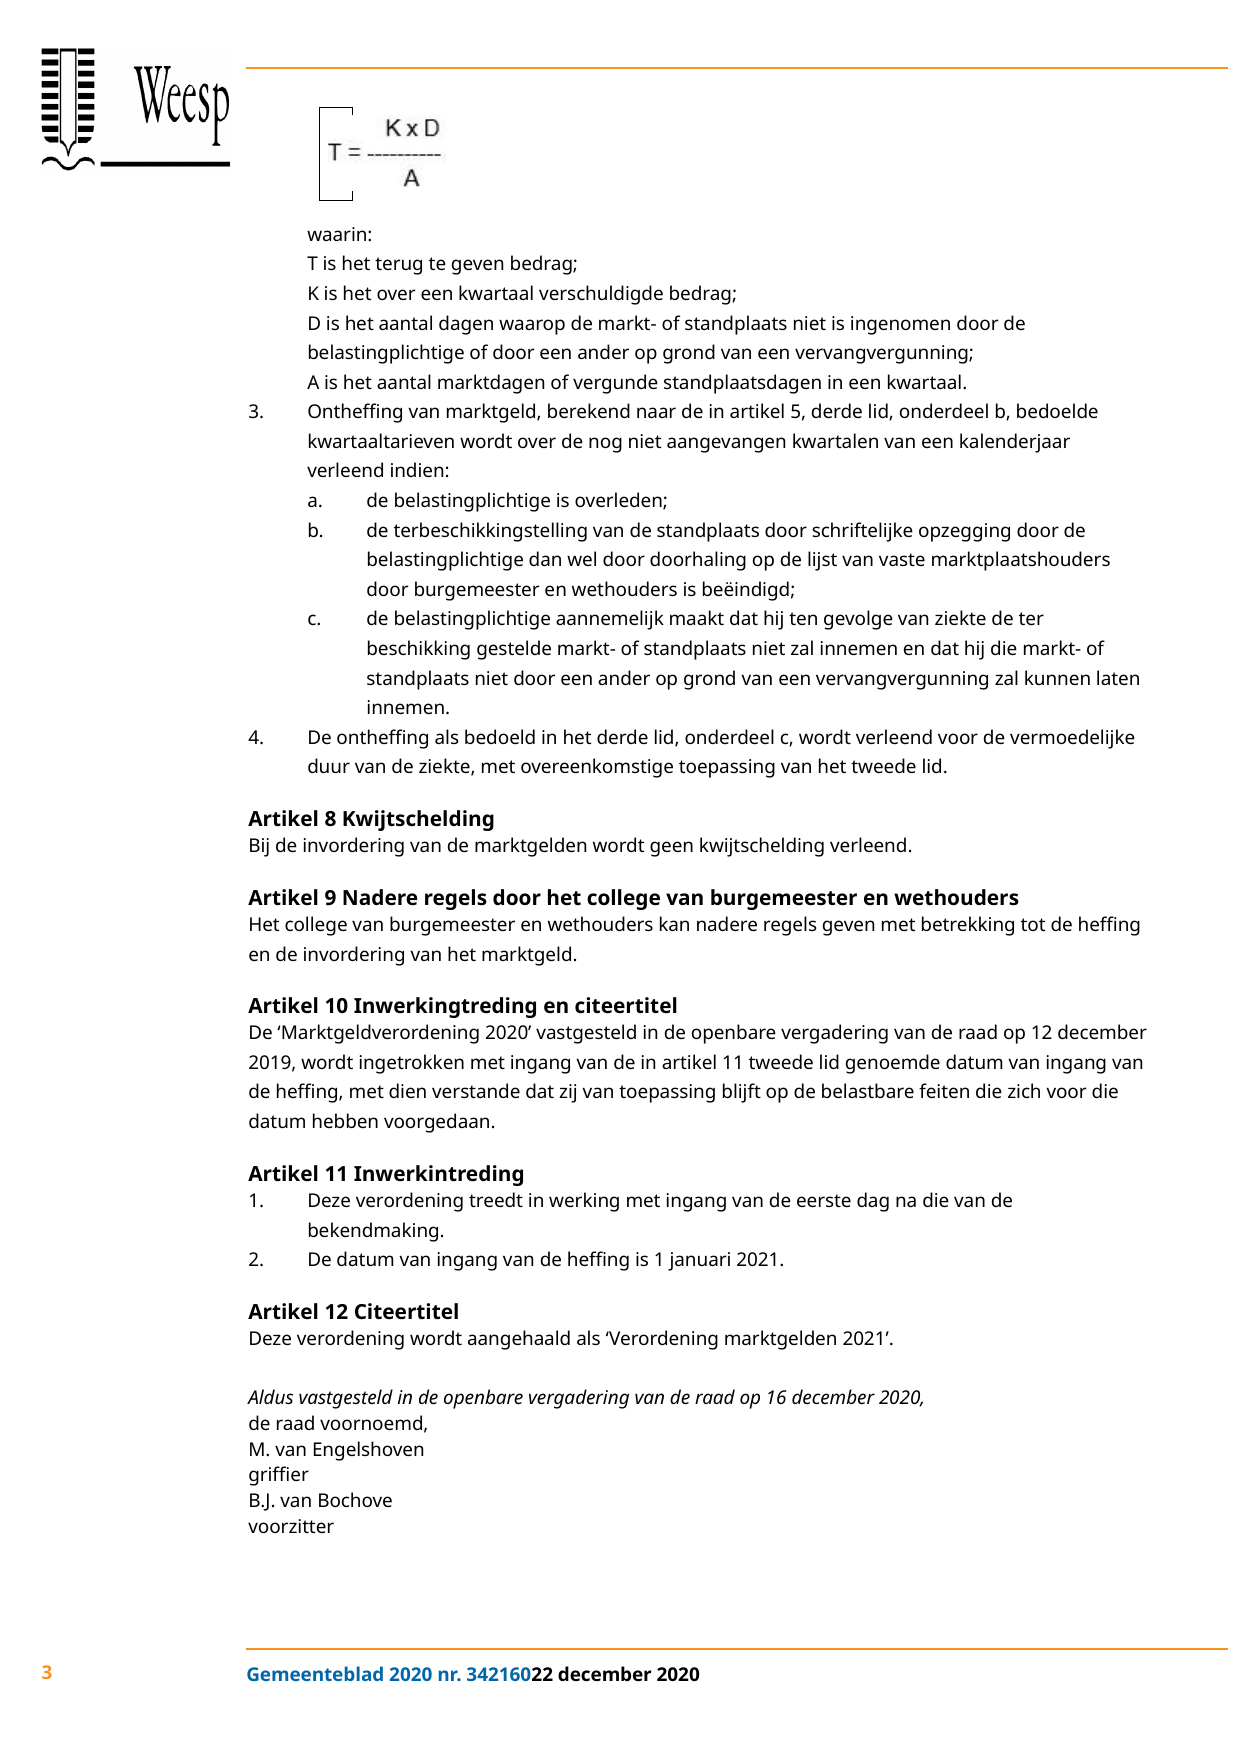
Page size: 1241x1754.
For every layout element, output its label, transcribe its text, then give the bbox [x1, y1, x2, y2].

text Het college van burgemeester en wethouders kan nadere regels geven met betrekking tot de heffing en de invordering van het marktgeld. [248, 911, 1152, 966]
text voorzitter [248, 1513, 1152, 1539]
list de belastingplichtige is overleden; [307, 487, 1152, 513]
list waarin: [248, 221, 1152, 247]
text De ‘Marktgeldverordening 2020’ vastgesteld in de openbare vergadering van de raad op 12 december 2019, wordt ingetrokken met ingang van de in artikel 11 tweede lid genoemde datum van ingang van de heffing, met dien verstande dat zij van toepassing blijft op de belastbare feiten die zich voor die datum hebben voorgedaan. [248, 1019, 1152, 1134]
text Artikel 12 Citeertitel [248, 1297, 1152, 1325]
picture [41, 47, 231, 172]
list de terbeschikkingstelling van de standplaats door schriftelijke opzegging door de belastingplichtige dan wel door doorhaling op de lijst van vaste marktplaatshouders door burgemeester en wethouders is beëindigd; [307, 517, 1152, 602]
text M. van Engelshoven [248, 1436, 1152, 1462]
list T is het terug te geven bedrag; [248, 251, 1152, 276]
list Ontheffing van marktgeld, berekend naar de in artikel 5, derde lid, onderdeel b, bedoelde kwartaaltarieven wordt over de nog niet aangevangen kwartalen van een kalenderjaar verleend indien: [248, 398, 1152, 483]
text Bij de invordering van de marktgelden wordt geen kwijtschelding verleend. [248, 832, 1152, 858]
text Deze verordening wordt aangehaald als ‘Verordening marktgelden 2021’. [248, 1325, 1152, 1351]
text Artikel 9 Nadere regels door het college van burgemeester en wethouders [248, 883, 1152, 911]
list De ontheffing als bedoeld in het derde lid, onderdeel c, wordt verleend voor de vermoedelijke duur van de ziekte, met overeenkomstige toepassing van het tweede lid. [248, 724, 1152, 779]
text Artikel 10 Inwerkingtreding en citeertitel [248, 991, 1152, 1019]
text de raad voornoemd, [248, 1410, 1152, 1436]
text Artikel 11 Inwerkintreding [248, 1159, 1152, 1187]
list de belastingplichtige aannemelijk maakt dat hij ten gevolge van ziekte de ter beschikking gestelde markt- of standplaats niet zal innemen en dat hij die markt- of standplaats niet door een ander op grond van een vervangvergunning zal kunnen laten innemen. [307, 606, 1152, 720]
list K is het over een kwartaal verschuldigde bedrag; [248, 280, 1152, 306]
list A is het aantal marktdagen of vergunde standplaatsdagen in een kwartaal. [248, 369, 1152, 394]
picture [327, 115, 447, 191]
text griffier [248, 1462, 1152, 1487]
text B.J. van Bochove [248, 1487, 1152, 1513]
list D is het aantal dagen waarop de markt- of standplaats niet is ingenomen door de belastingplichtige of door een ander op grond van een vervangvergunning; [248, 310, 1152, 365]
list De datum van ingang van de heffing is 1 januari 2021. [248, 1246, 1152, 1272]
list Deze verordening treedt in werking met ingang van de eerste dag na die van de bekendmaking. [248, 1187, 1152, 1242]
text Aldus vastgesteld in de openbare vergadering van de raad op 16 december 2020, [248, 1384, 1152, 1410]
text Artikel 8 Kwijtschelding [248, 804, 1152, 832]
